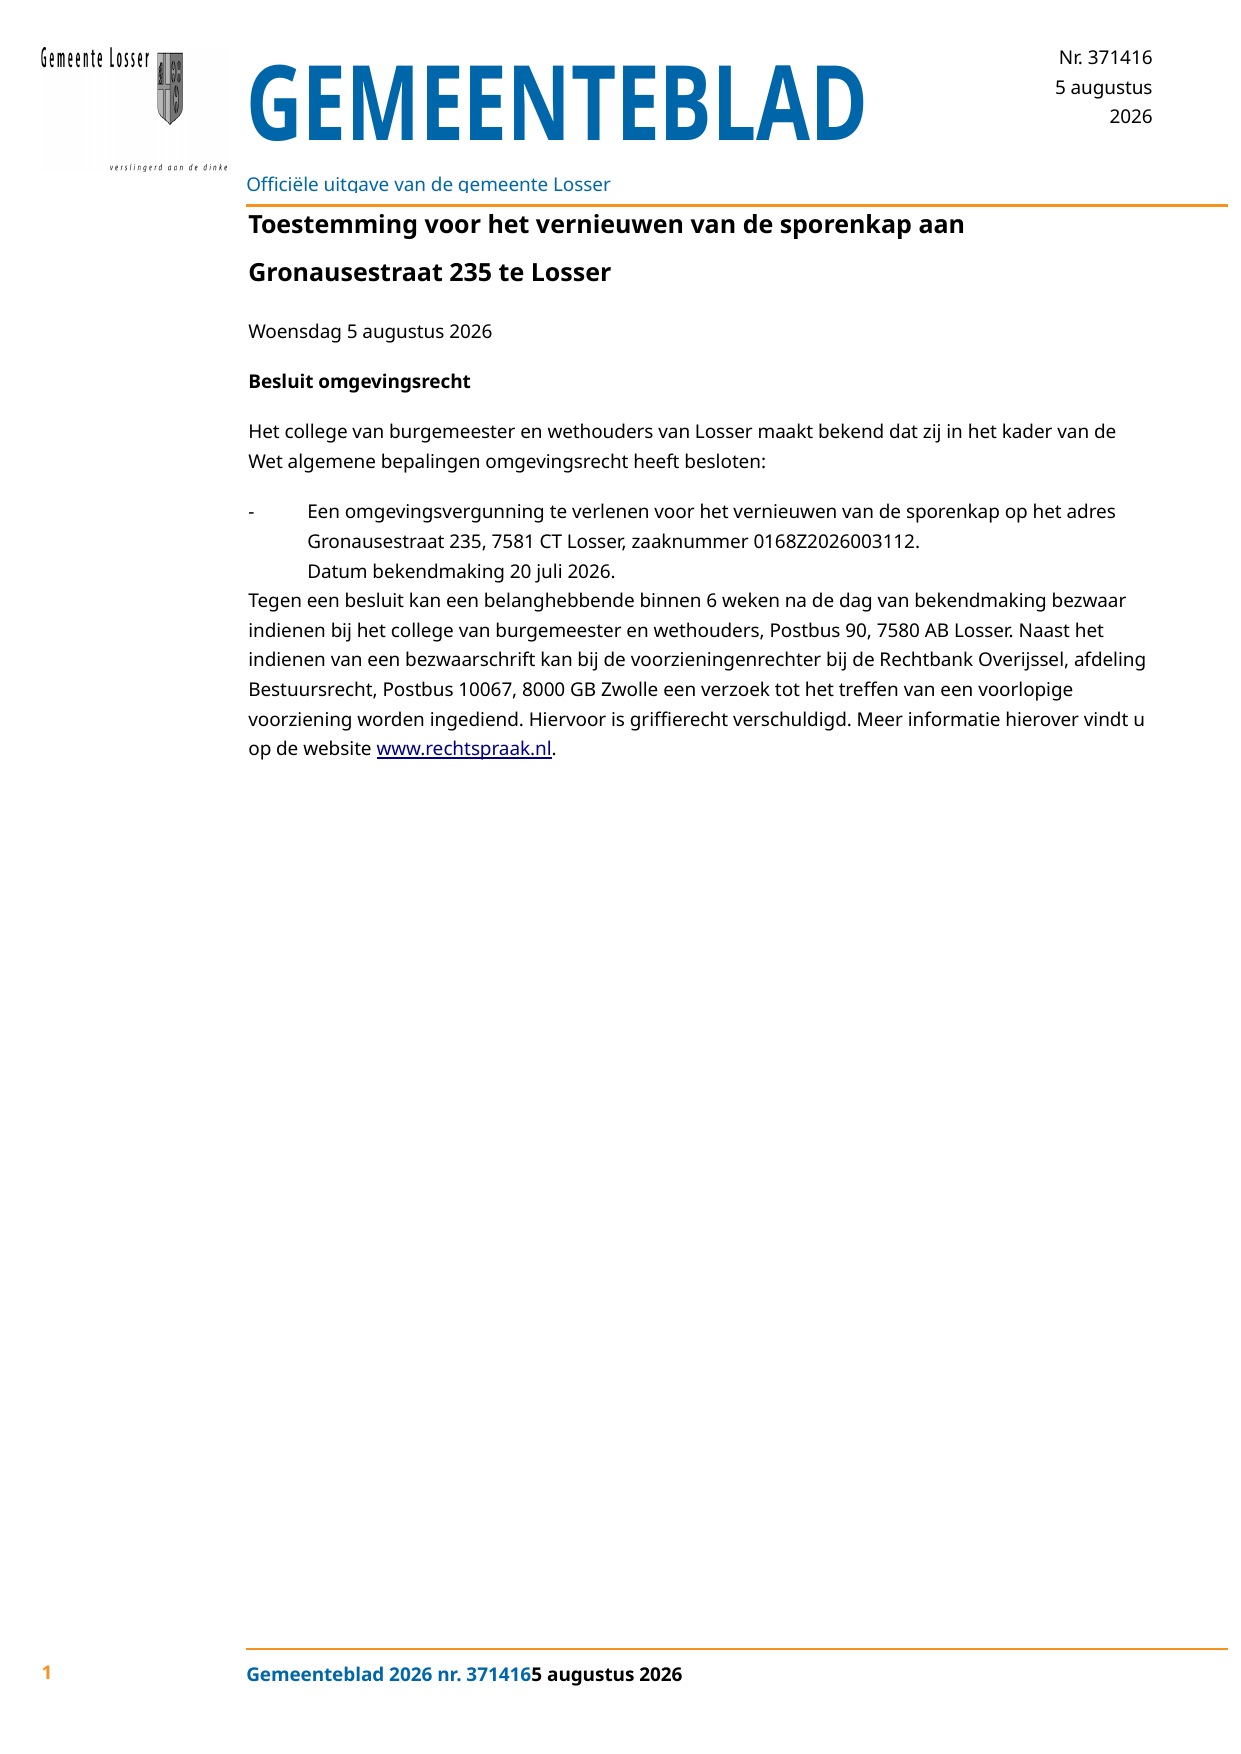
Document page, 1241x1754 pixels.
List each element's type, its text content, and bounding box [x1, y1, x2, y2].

list Datum bekendmaking 20 juli 2026. [248, 558, 1152, 584]
text Besluit omgevingsrecht [248, 368, 1152, 394]
text Toestemming voor het vernieuwen van de sporenkap aan Gronausestraat 235 te Losser [248, 207, 1152, 288]
text Het college van burgemeester en wethouders van Losser maakt bekend dat zij in het kader van de Wet algemene bepalingen omgevingsrecht heeft besloten: [248, 419, 1152, 474]
picture [41, 47, 231, 172]
list Een omgevingsvergunning te verlenen voor het vernieuwen van de sporenkap op het adres Gronausestraat 235, 7581 CT Losser, zaaknummer 0168Z2026003112. [248, 499, 1152, 554]
text Tegen een besluit kan een belanghebbende binnen 6 weken na de dag van bekendmaking bezwaar indienen bij het college van burgemeester en wethouders, Postbus 90, 7580 AB Losser. Naast het indienen van een bezwaarschrift kan bij de voorzieningenrechter bij de Rechtbank Overijssel, afdeling Bestuursrecht, Postbus 10067, 8000 GB Zwolle een verzoek tot het treffen van een voorlopige voorziening worden ingediend. Hiervoor is griffierecht verschuldigd. Meer informatie hierover vindt u op de website www.rechtspraak.nl. [248, 587, 1152, 761]
text Woensdag 5 augustus 2026 [248, 318, 1152, 344]
